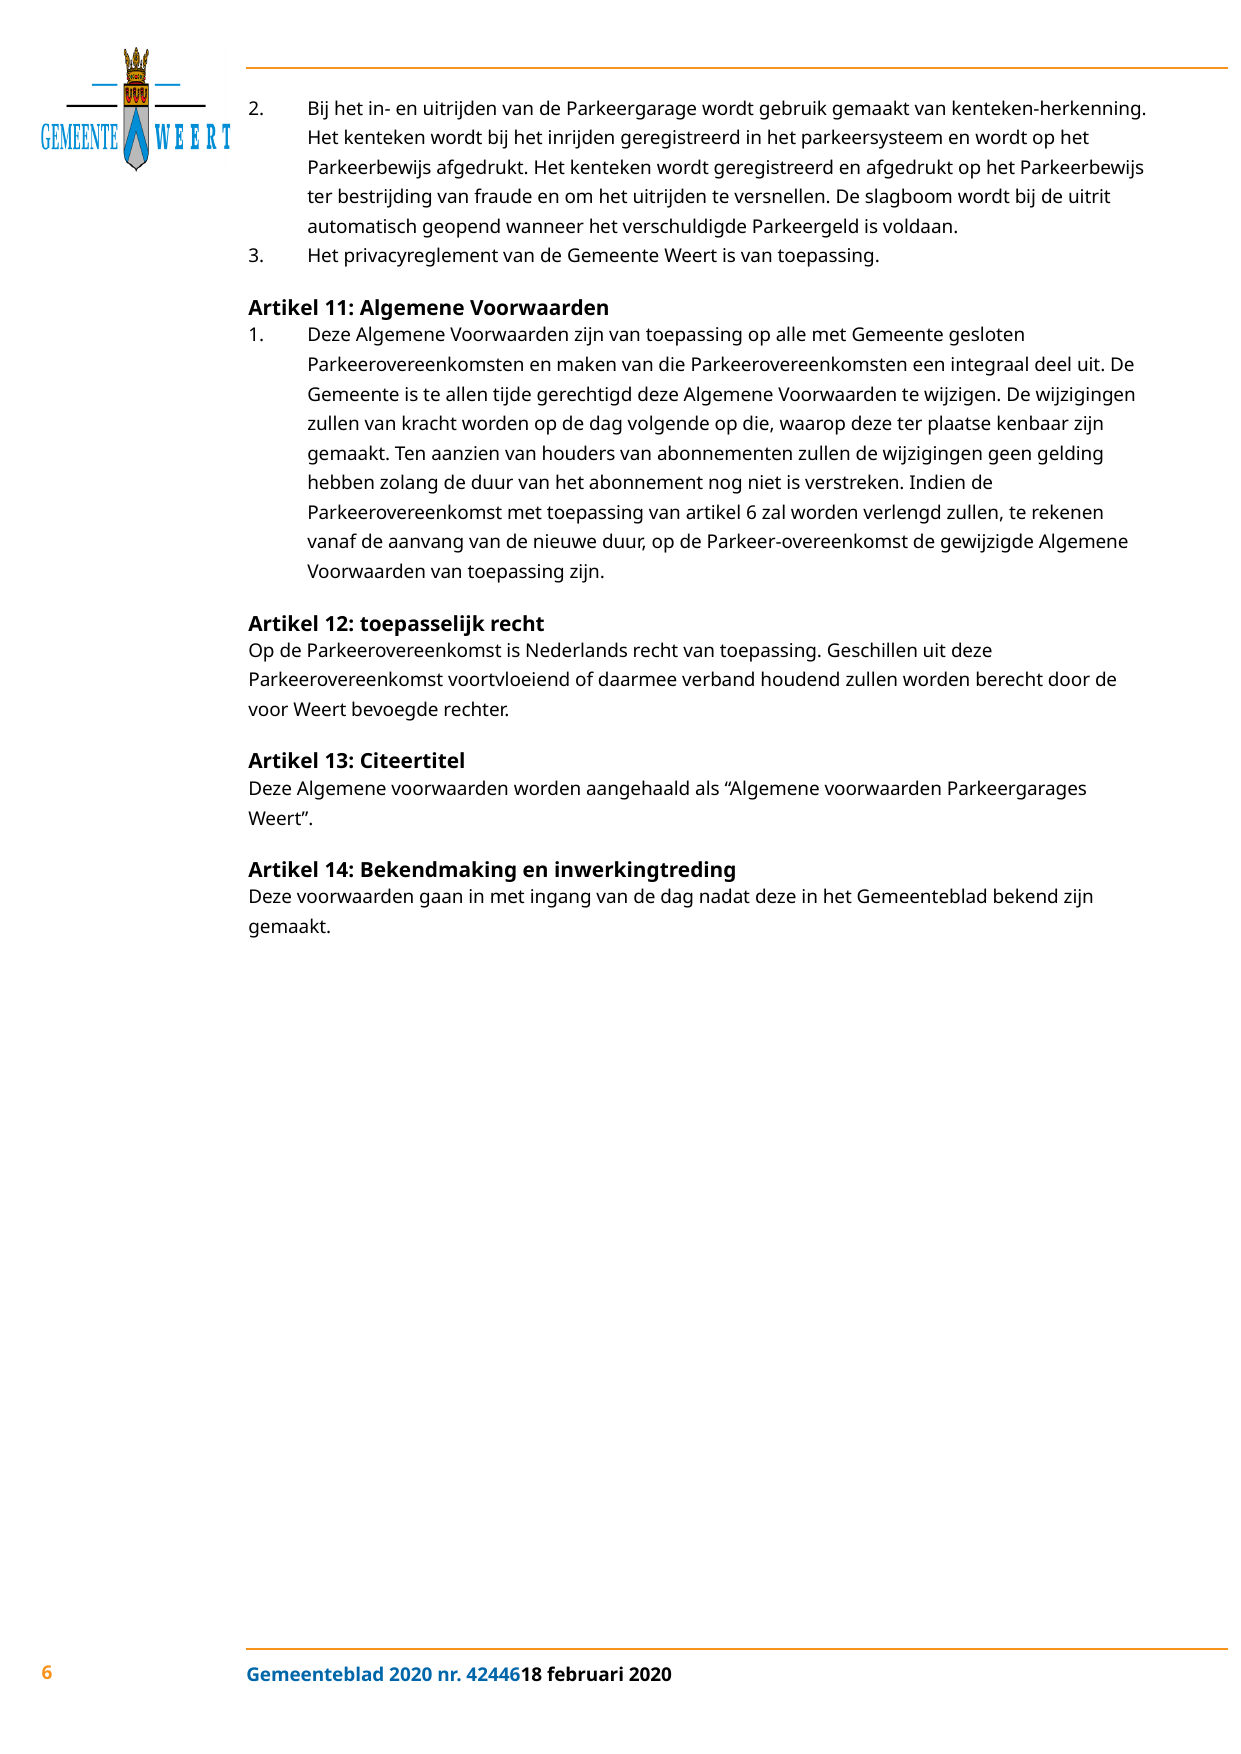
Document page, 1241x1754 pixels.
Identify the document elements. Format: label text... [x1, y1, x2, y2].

text Op de Parkeerovereenkomst is Nederlands recht van toepassing. Geschillen uit deze Parkeerovereenkomst voortvloeiend of daarmee verband houdend zullen worden berecht door de voor Weert bevoegde rechter. [248, 637, 1152, 722]
list Bij het in- en uitrijden van de Parkeergarage wordt gebruik gemaakt van kenteken-herkenning. Het kenteken wordt bij het inrijden geregistreerd in het parkeersysteem en wordt op het Parkeerbewijs afgedrukt. Het kenteken wordt geregistreerd en afgedrukt op het Parkeerbewijs ter bestrijding van fraude en om het uitrijden te versnellen. De slagboom wordt bij de uitrit automatisch geopend wanneer het verschuldigde Parkeergeld is voldaan. [248, 95, 1152, 239]
list Deze Algemene Voorwaarden zijn van toepassing op alle met Gemeente gesloten Parkeerovereenkomsten en maken van die Parkeerovereenkomsten een integraal deel uit. De Gemeente is te allen tijde gerechtigd deze Algemene Voorwaarden te wijzigen. De wijzigingen zullen van kracht worden op de dag volgende op die, waarop deze ter plaatse kenbaar zijn gemaakt. Ten aanzien van houders van abonnementen zullen de wijzigingen geen gelding hebben zolang de duur van het abonnement nog niet is verstreken. Indien de Parkeerovereenkomst met toepassing van artikel 6 zal worden verlengd zullen, te rekenen vanaf de aanvang van de nieuwe duur, op de Parkeer-overeenkomst de gewijzigde Algemene Voorwaarden van toepassing zijn. [248, 322, 1152, 584]
text Artikel 13: Citeertitel [248, 747, 1152, 775]
list Het privacyreglement van de Gemeente Weert is van toepassing. [248, 243, 1152, 268]
text Deze Algemene voorwaarden worden aangehaald als “Algemene voorwaarden Parkeergarages Weert”. [248, 775, 1152, 830]
text Artikel 12: toepasselijk recht [248, 609, 1152, 637]
text Artikel 14: Bekendmaking en inwerkingtreding [248, 855, 1152, 883]
text Deze voorwaarden gaan in met ingang van de dag nadat deze in het Gemeenteblad bekend zijn gemaakt. [248, 883, 1152, 939]
text Artikel 11: Algemene Voorwaarden [248, 293, 1152, 322]
picture [41, 47, 231, 172]
